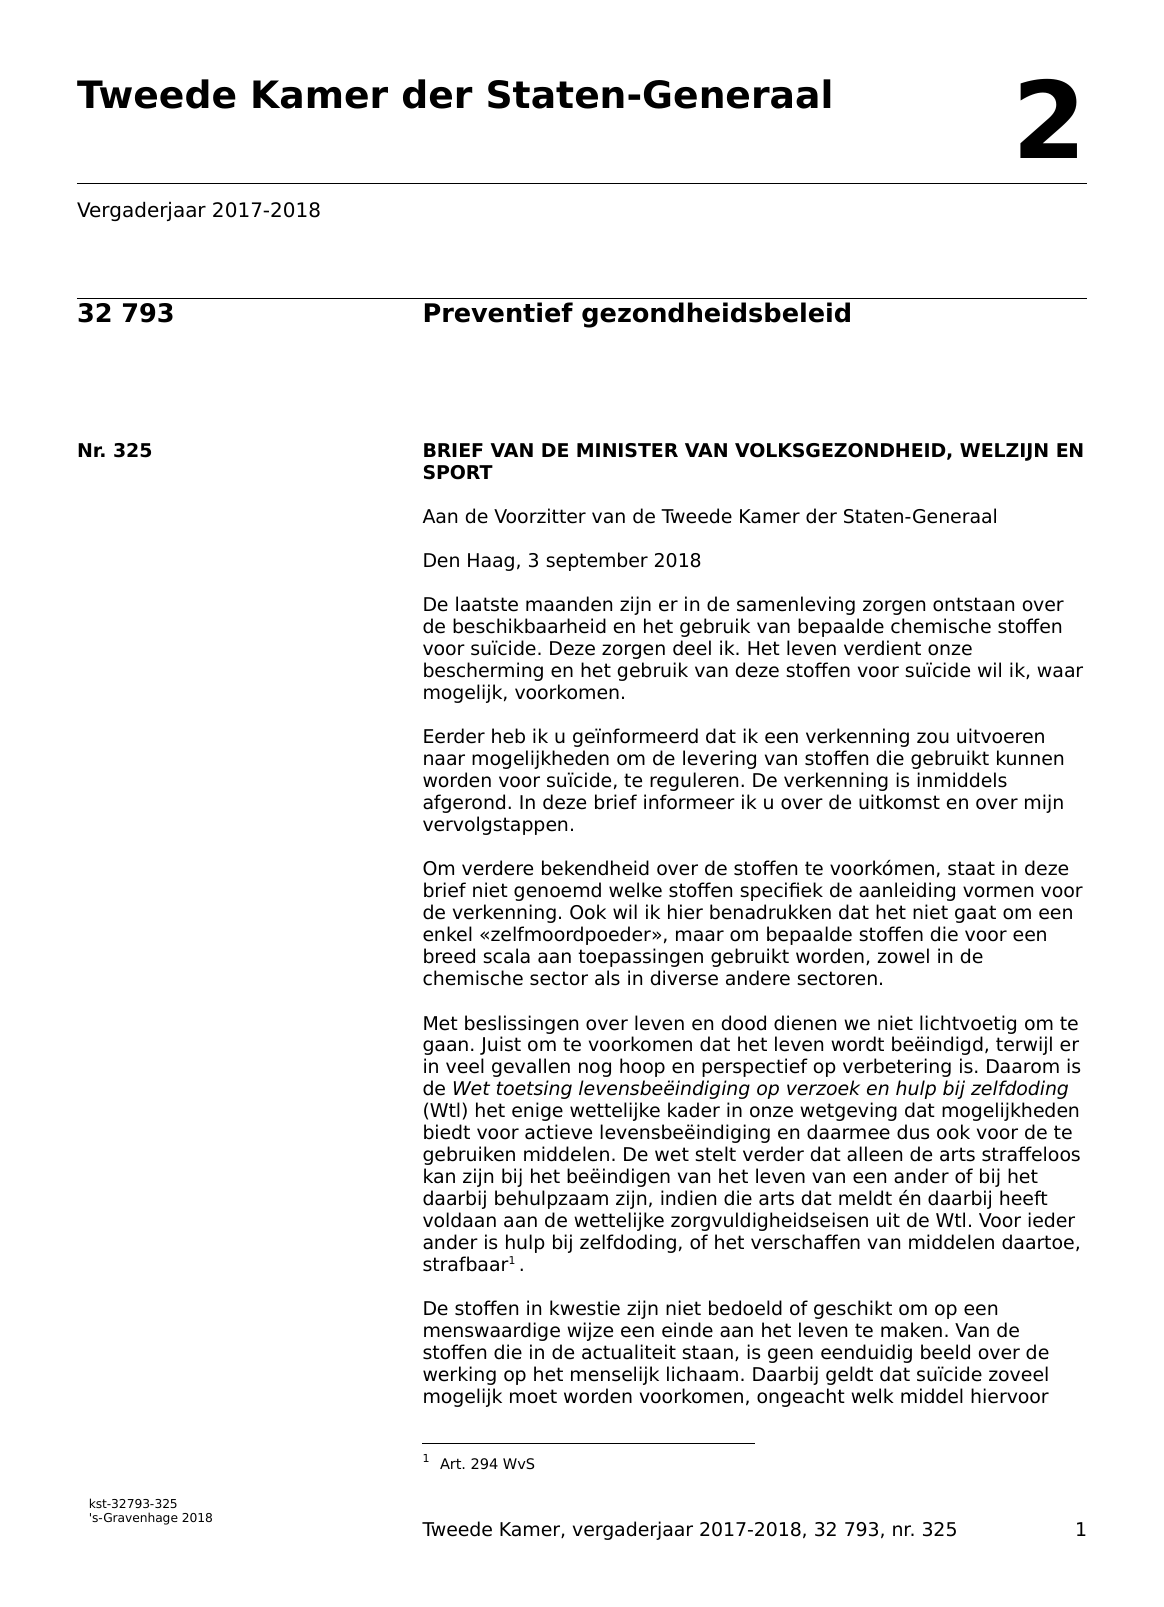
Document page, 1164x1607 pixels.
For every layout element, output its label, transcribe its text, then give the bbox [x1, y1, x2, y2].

subtitle Nr. 325 BRIEF VAN DE MINISTER VAN VOLKSGEZONDHEID, WELZIJN EN SPORT [77, 440, 1087, 484]
text Aan de Voorzitter van de Tweede Kamer der Staten-Generaal [422, 506, 1087, 528]
table_header 2 [886, 59, 1087, 183]
text 's-Gravenhage 2018 [88, 1511, 323, 1525]
text Eerder heb ik u geïnformeerd dat ik een verkenning zou uitvoeren naar mogelijkheden om de levering van stoffen die gebruikt kunnen worden voor suïcide, te reguleren. De verkenning is inmiddels afgerond. In deze brief informeer ik u over de uitkomst en over mijn vervolgstappen. [422, 726, 1087, 836]
text Met beslissingen over leven en dood dienen we niet lichtvoetig om te gaan. Juist om te voorkomen dat het leven wordt beëindigd, terwijl er in veel gevallen nog hoop en perspectief op verbetering is. Daarom is de Wet toetsing levensbeëindiging op verzoek en hulp bij zelfdoding (Wtl) het enige wettelijke kader in onze wetgeving dat mogelijkheden biedt voor actieve levensbeëindiging en daarmee dus ook voor de te gebruiken middelen. De wet stelt verder dat alleen de arts straffeloos kan zijn bij het beëindigen van het leven van een ander of bij het daarbij behulpzaam zijn, indien die arts dat meldt én daarbij heeft voldaan aan de wettelijke zorgvuldigheidseisen uit de Wtl. Voor ieder ander is hulp bij zelfdoding, of het verschaffen van middelen daartoe, strafbaar. [422, 1012, 1087, 1276]
text De stoffen in kwestie zijn niet bedoeld of geschikt om op een menswaardige wijze een einde aan het leven te maken. Van de stoffen die in de actualiteit staan, is geen eenduidig beeld over de werking op het menselijk lichaam. Daarbij geldt dat suïcide zoveel mogelijk moet worden voorkomen, ongeacht welk middel hiervoor [422, 1298, 1087, 1408]
table_header Tweede Kamer der Staten-Generaal [77, 59, 886, 183]
text Art. 294 WvS [422, 1452, 1087, 1474]
subtitle 32 793 Preventief gezondheidsbeleid [77, 299, 1087, 329]
text De laatste maanden zijn er in de samenleving zorgen ontstaan over de beschikbaarheid en het gebruik van bepaalde chemische stoffen voor suïcide. Deze zorgen deel ik. Het leven verdient onze bescherming en het gebruik van deze stoffen voor suïcide wil ik, waar mogelijk, voorkomen. [422, 594, 1087, 704]
text Om verdere bekendheid over de stoffen te voorkómen, staat in deze brief niet genoemd welke stoffen specifiek de aanleiding vormen voor de verkenning. Ook wil ik hier benadrukken dat het niet gaat om een enkel «zelfmoordpoeder», maar om bepaalde stoffen die voor een breed scala aan toepassingen gebruikt worden, zowel in de chemische sector als in diverse andere sectoren. [422, 858, 1087, 990]
text Den Haag, 3 september 2018 [422, 550, 1087, 572]
text kst-32793-325 [88, 1497, 323, 1511]
table_cell Vergaderjaar 2017-2018 [77, 184, 1087, 298]
